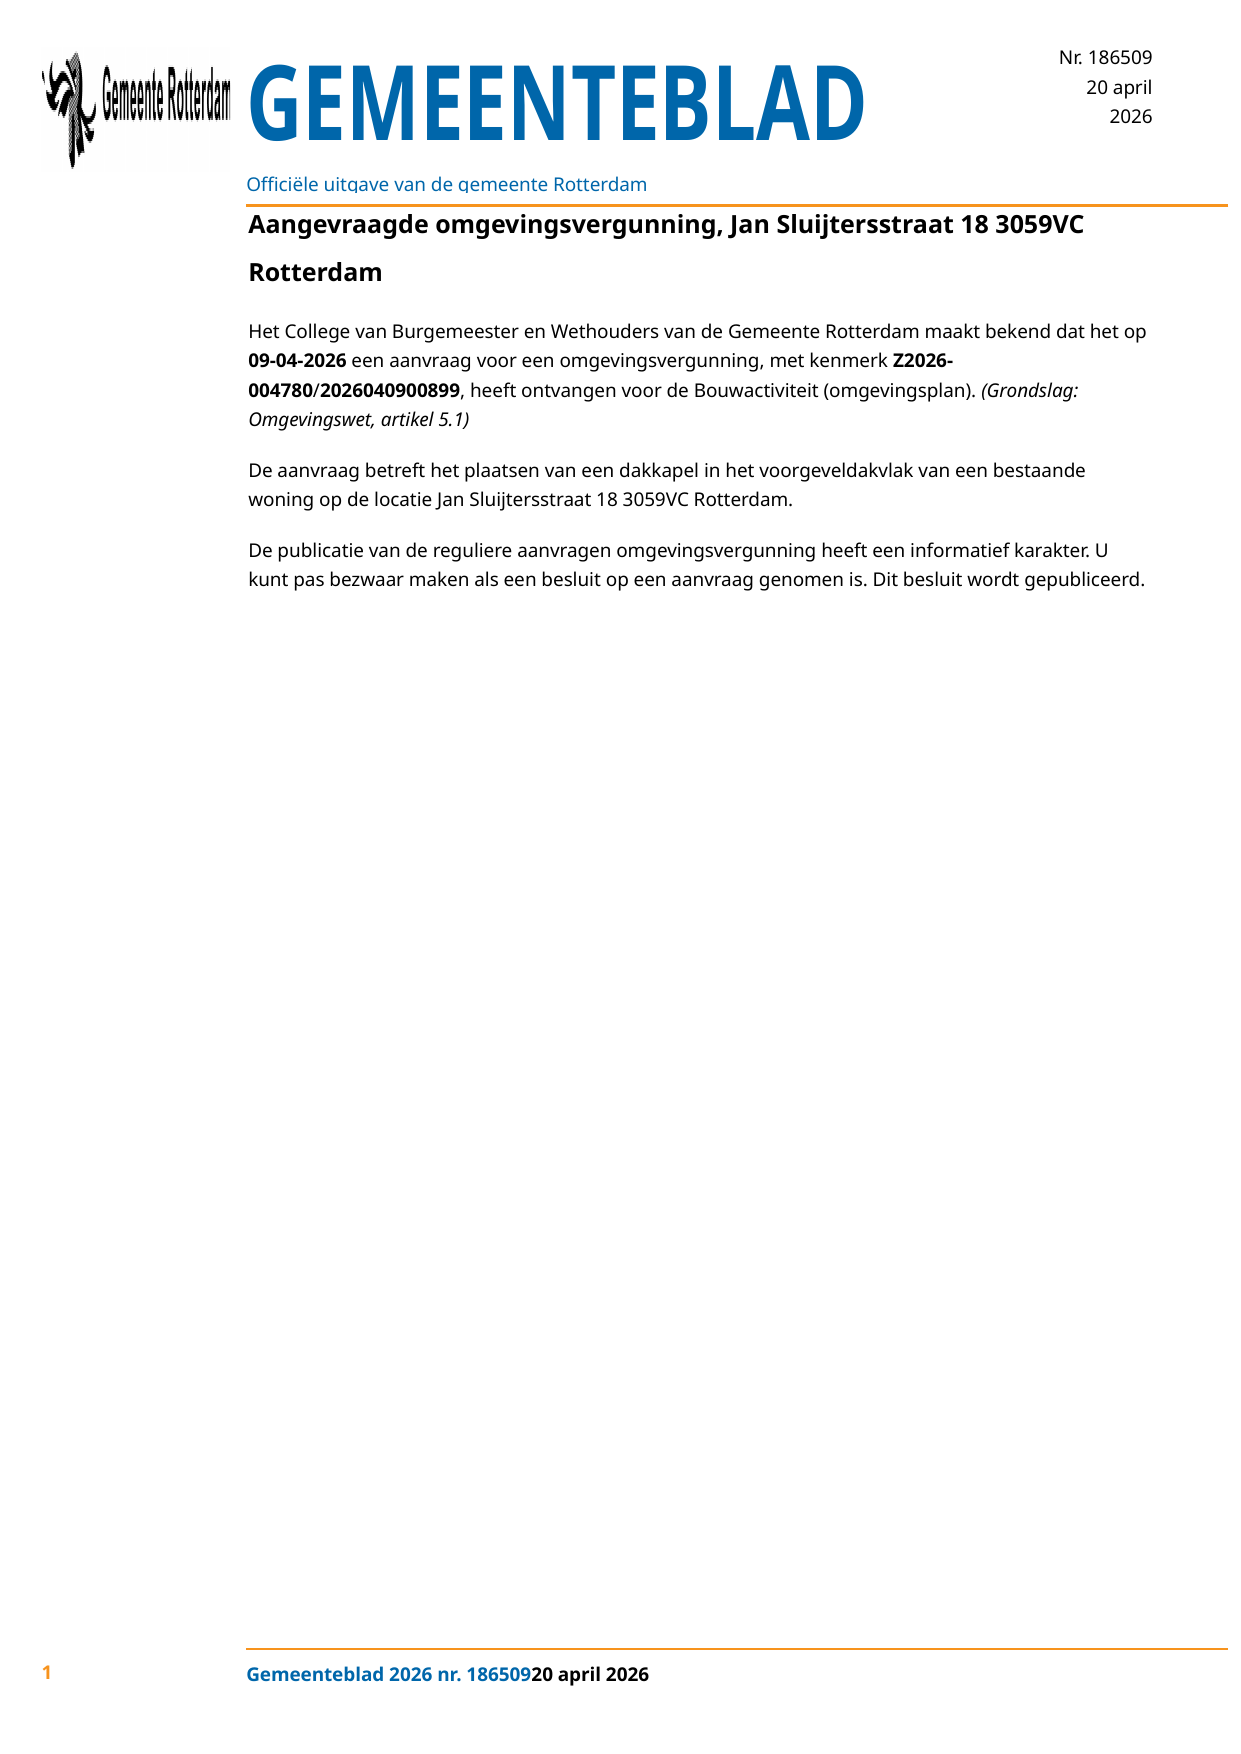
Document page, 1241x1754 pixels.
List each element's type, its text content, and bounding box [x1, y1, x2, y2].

text De publicatie van de reguliere aanvragen omgevingsvergunning heeft een informatief karakter. U kunt pas bezwaar maken als een besluit op een aanvraag genomen is. Dit besluit wordt gepubliceerd. [248, 537, 1152, 592]
text Het College van Burgemeester en Wethouders van de Gemeente Rotterdam maakt bekend dat het op 09-04-2026 een aanvraag voor een omgevingsvergunning, met kenmerk Z2026-004780/2026040900899, heeft ontvangen voor de Bouwactiviteit (omgevingsplan). (Grondslag: Omgevingswet, artikel 5.1) [248, 318, 1152, 432]
text De aanvraag betreft het plaatsen van een dakkapel in het voorgeveldakvlak van een bestaande woning op de locatie Jan Sluijtersstraat 18 3059VC Rotterdam. [248, 457, 1152, 512]
picture [41, 47, 231, 172]
text Aangevraagde omgevingsvergunning, Jan Sluijtersstraat 18 3059VC Rotterdam [248, 207, 1152, 288]
